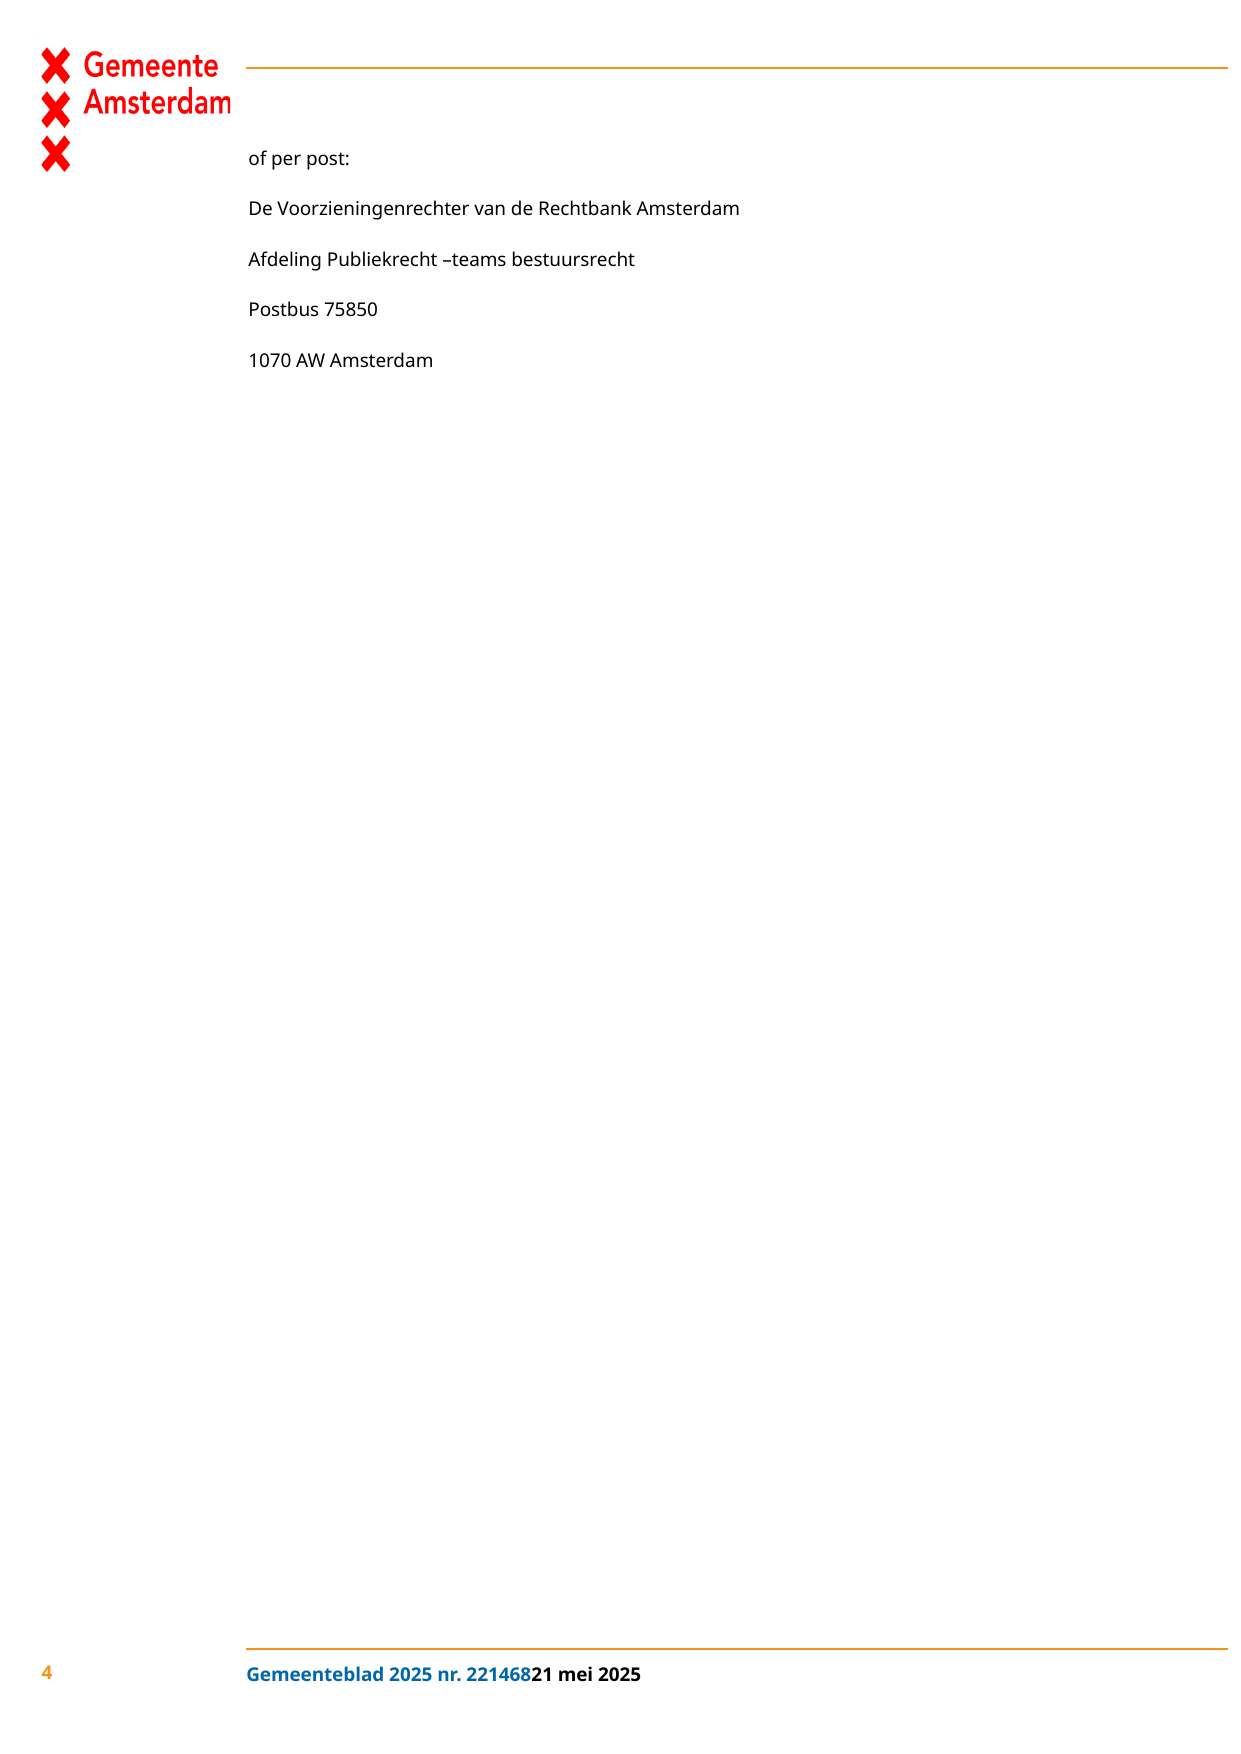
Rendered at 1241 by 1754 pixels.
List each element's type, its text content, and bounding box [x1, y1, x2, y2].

text 1070 AW Amsterdam [248, 347, 1152, 373]
text of per post: [248, 145, 1152, 171]
text De Voorzieningenrechter van de Rechtbank Amsterdam [248, 196, 1152, 221]
text Postbus 75850 [248, 296, 1152, 322]
text Afdeling Publiekrecht –teams bestuursrecht [248, 246, 1152, 272]
picture [41, 47, 231, 172]
